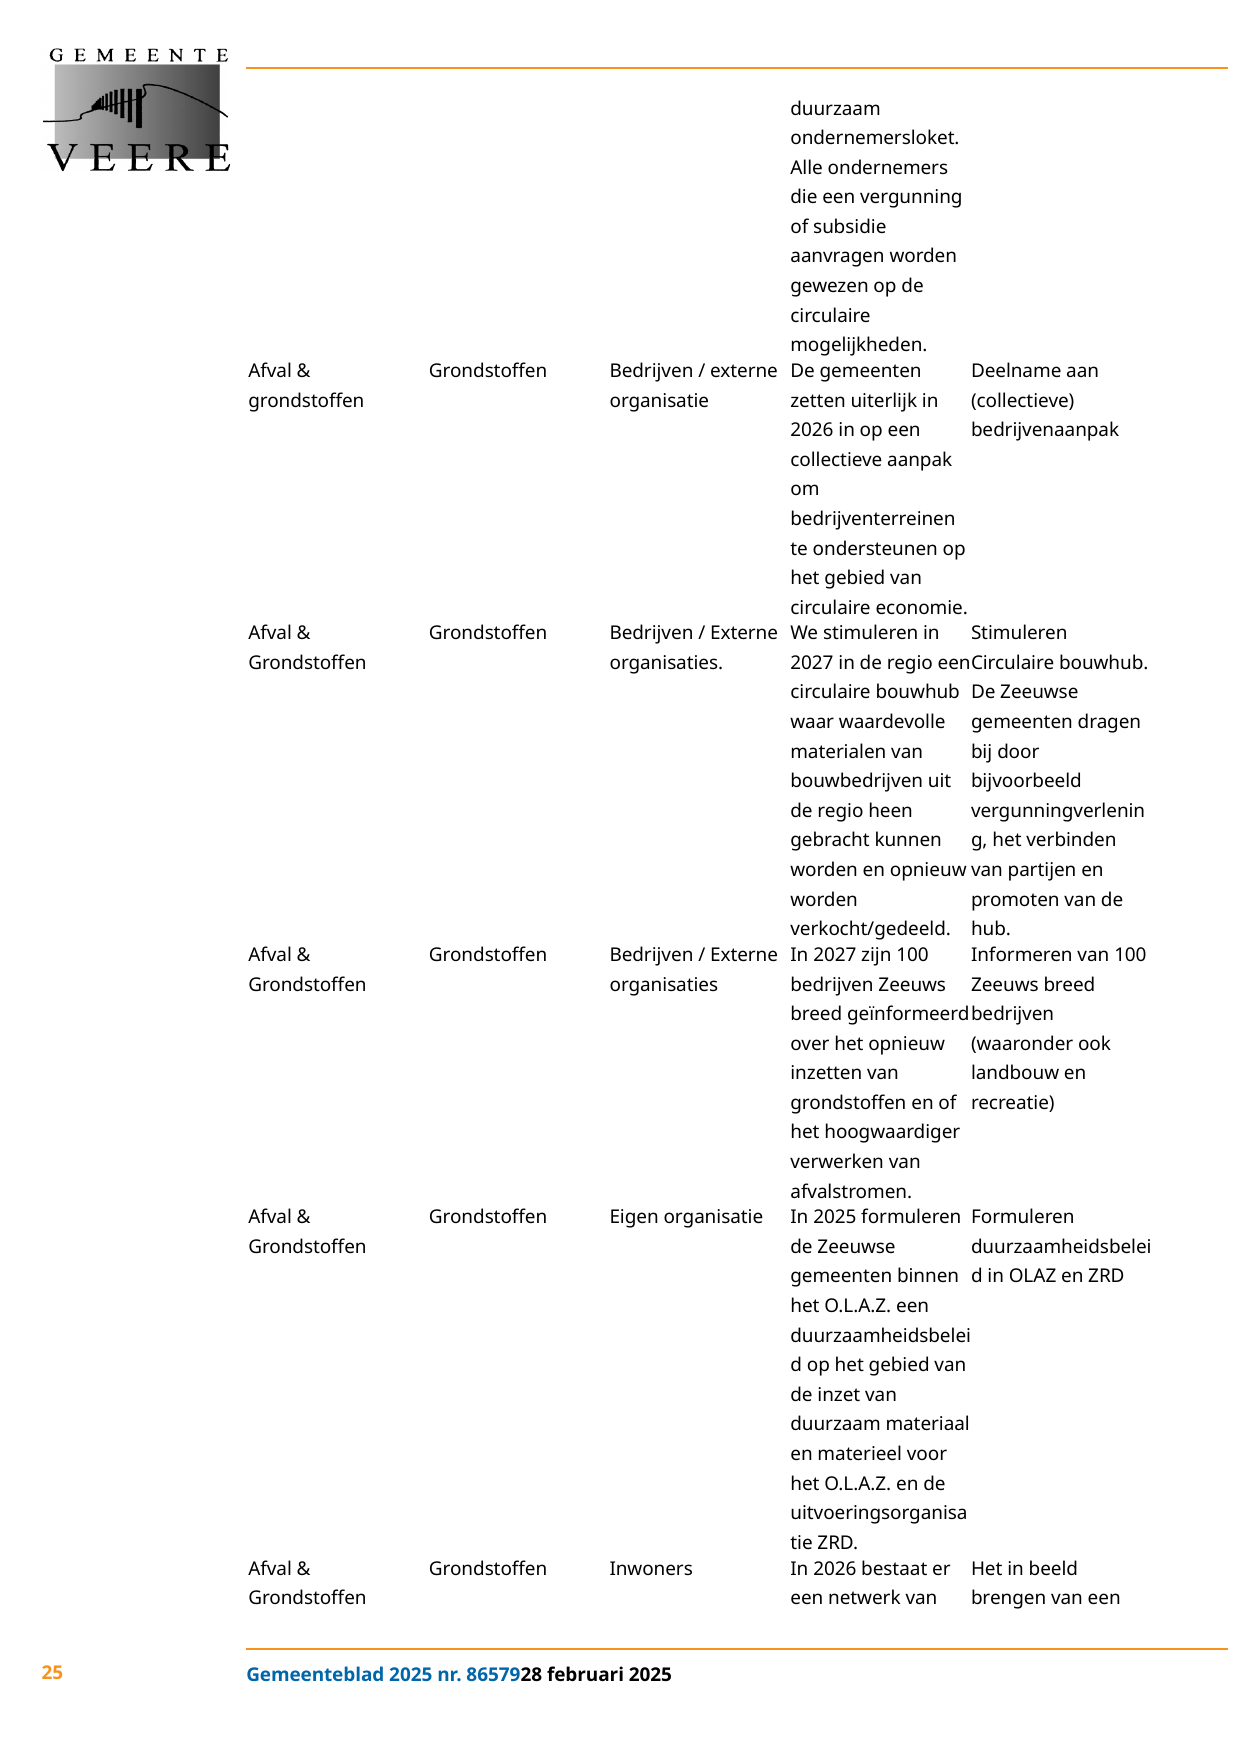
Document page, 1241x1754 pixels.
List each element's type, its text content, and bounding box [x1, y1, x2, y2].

table_cell [248, 95, 429, 357]
picture [41, 47, 231, 172]
table_cell [971, 95, 1152, 357]
table_cell Grondstoffen [429, 357, 609, 619]
table_cell Grondstoffen [429, 941, 609, 1203]
table_cell Bedrijven / Externe organisaties [609, 941, 790, 1203]
table_cell Het in beeld brengen van een [971, 1555, 1152, 1610]
table_cell Afval & Grondstoffen [248, 1204, 429, 1555]
table_cell [429, 95, 609, 357]
table_cell [609, 95, 790, 357]
table_cell Afval & Grondstoffen [248, 620, 429, 941]
table_cell Eigen organisatie [609, 1204, 790, 1555]
table_cell Grondstoffen [429, 620, 609, 941]
table_cell Bedrijven / Externe organisaties. [609, 620, 790, 941]
table_cell Afval & Grondstoffen [248, 941, 429, 1203]
table_cell Inwoners [609, 1555, 790, 1610]
table_cell Grondstoffen [429, 1555, 609, 1610]
table_cell Bedrijven / externe organisatie [609, 357, 790, 619]
table_cell In 2027 zijn 100 bedrijven Zeeuws breed geïnformeerd over het opnieuw inzetten van grondstoffen en of het hoogwaardiger verwerken van afvalstromen. [790, 941, 971, 1203]
table_cell We stimuleren in 2027 in de regio een circulaire bouwhub waar waardevolle materialen van bouwbedrijven uit de regio heen gebracht kunnen worden en opnieuw worden verkocht/gedeeld. [790, 620, 971, 941]
table_cell Deelname aan (collectieve) bedrijvenaanpak [971, 357, 1152, 619]
table_cell De gemeenten zetten uiterlijk in 2026 in op een collectieve aanpak om bedrijventerreinen te ondersteunen op het gebied van circulaire economie. [790, 357, 971, 619]
table_cell In 2026 bestaat er een netwerk van [790, 1555, 971, 1610]
table_cell Informeren van 100 Zeeuws breed bedrijven (waaronder ook landbouw en recreatie) [971, 941, 1152, 1203]
table_cell Afval & grondstoffen [248, 357, 429, 619]
table_cell In 2025 formuleren de Zeeuwse gemeenten binnen het O.L.A.Z. een duurzaamheidsbeleid op het gebied van de inzet van duurzaam materiaal en materieel voor het O.L.A.Z. en de uitvoeringsorganisatie ZRD. [790, 1204, 971, 1555]
table_cell duurzaam ondernemersloket. Alle ondernemers die een vergunning of subsidie aanvragen worden gewezen op de circulaire mogelijkheden. [790, 95, 971, 357]
table_cell Afval & Grondstoffen [248, 1555, 429, 1610]
table_cell Grondstoffen [429, 1204, 609, 1555]
table_cell Formuleren duurzaamheidsbeleid in OLAZ en ZRD [971, 1204, 1152, 1555]
table_cell Stimuleren Circulaire bouwhub. De Zeeuwse gemeenten dragen bij door bijvoorbeeld vergunningverlening, het verbinden van partijen en promoten van de hub. [971, 620, 1152, 941]
